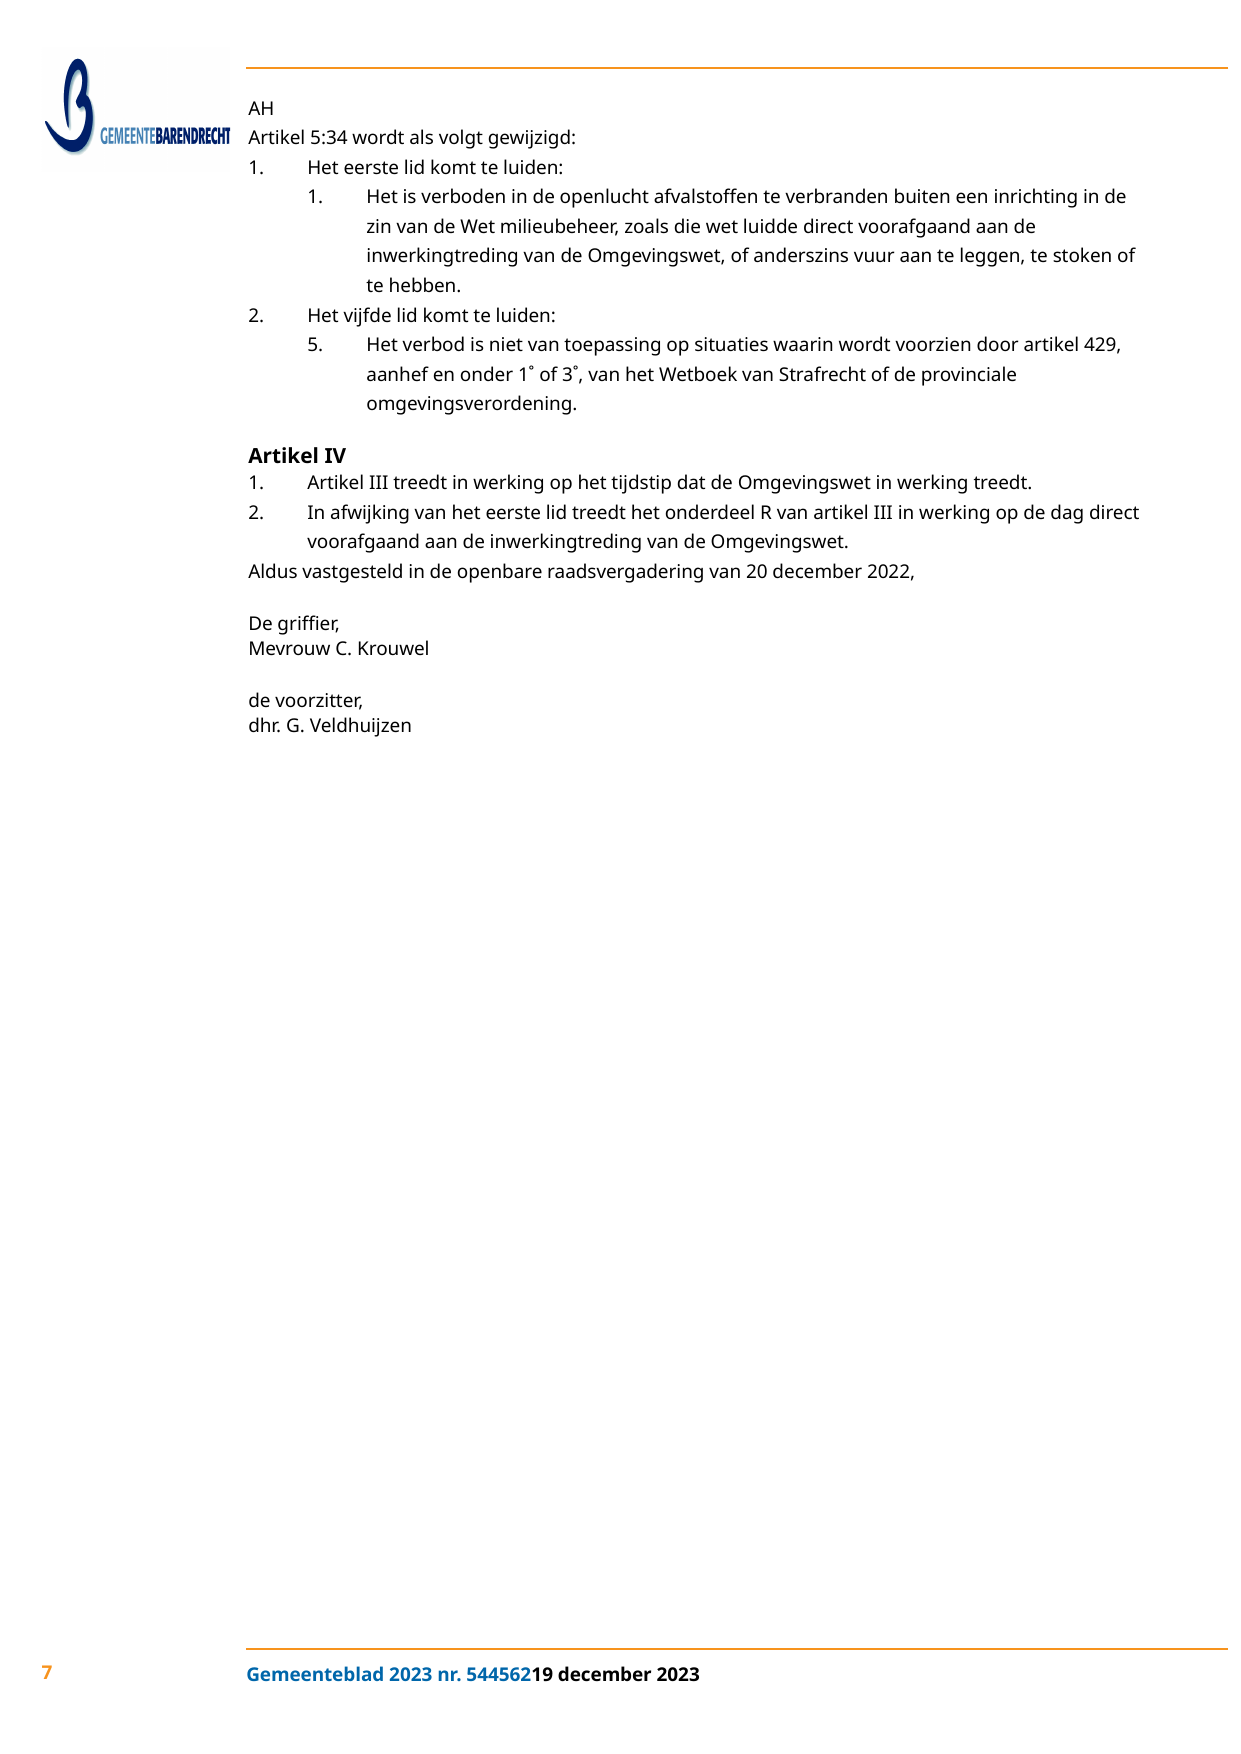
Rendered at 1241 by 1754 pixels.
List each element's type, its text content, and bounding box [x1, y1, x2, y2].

list Het vijfde lid komt te luiden: [248, 302, 1152, 328]
text de voorzitter, [248, 687, 1152, 713]
text Artikel 5:34 wordt als volgt gewijzigd: [248, 124, 1152, 150]
text AH [248, 95, 1152, 121]
text Mevrouw C. Krouwel [248, 635, 1152, 661]
list Het eerste lid komt te luiden: [248, 154, 1152, 180]
list Het is verboden in de openlucht afvalstoffen te verbranden buiten een inrichting in de zin van de Wet milieubeheer, zoals die wet luidde direct voorafgaand aan de inwerkingtreding van de Omgevingswet, of anderszins vuur aan te leggen, te stoken of te hebben. [307, 183, 1152, 298]
text Aldus vastgesteld in de openbare raadsvergadering van 20 december 2022, [248, 558, 1152, 584]
list Het verbod is niet van toepassing op situaties waarin wordt voorzien door artikel 429, aanhef en onder 1˚ of 3˚, van het Wetboek van Strafrecht of de provinciale omgevingsverordening. [307, 331, 1152, 416]
picture [41, 47, 231, 172]
text dhr. G. Veldhuijzen [248, 713, 1152, 738]
list Artikel III treedt in werking op het tijdstip dat de Omgevingswet in werking treedt. [248, 469, 1152, 495]
text Artikel IV [248, 441, 1152, 469]
list In afwijking van het eerste lid treedt het onderdeel R van artikel III in werking op de dag direct voorafgaand aan de inwerkingtreding van de Omgevingswet. [248, 499, 1152, 554]
text De griffier, [248, 610, 1152, 635]
